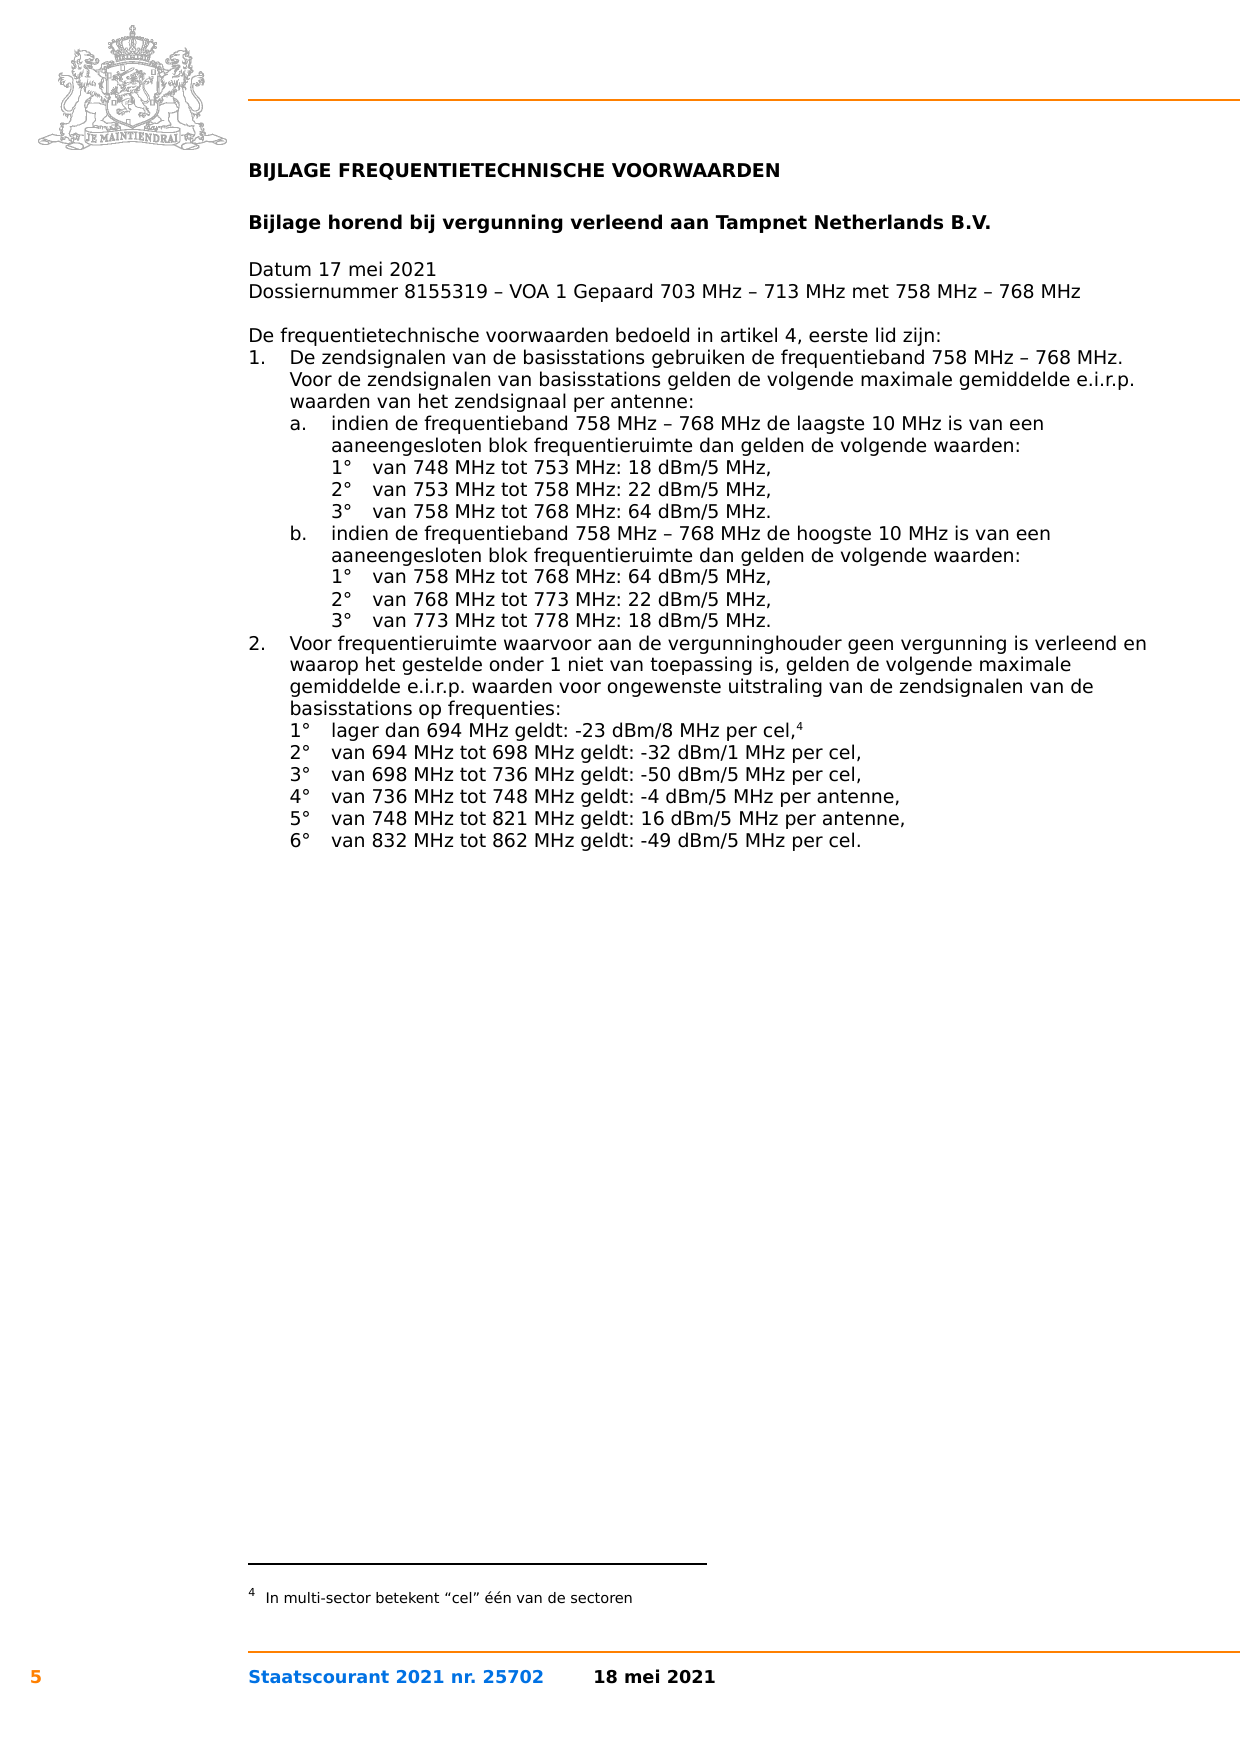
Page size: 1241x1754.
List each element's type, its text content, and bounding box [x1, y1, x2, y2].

text 1° van 758 MHz tot 768 MHz: 64 dBm/5 MHz, [331, 566, 1163, 588]
subtitle Bijlage horend bij vergunning verleend aan Tampnet Netherlands B.V. [248, 212, 1163, 234]
text b. indien de frequentieband 758 MHz – 768 MHz de hoogste 10 MHz is van een aaneengesloten blok frequentieruimte dan gelden de volgende waarden: [289, 522, 1163, 566]
text 1° lager dan 694 MHz geldt: -23 dBm/8 MHz per cel, [289, 720, 1163, 742]
text 4° van 736 MHz tot 748 MHz geldt: -4 dBm/5 MHz per antenne, [289, 786, 1163, 808]
text a. indien de frequentieband 758 MHz – 768 MHz de laagste 10 MHz is van een aaneengesloten blok frequentieruimte dan gelden de volgende waarden: [289, 413, 1163, 457]
text 2° van 768 MHz tot 773 MHz: 22 dBm/5 MHz, [331, 588, 1163, 610]
text 1. De zendsignalen van de basisstations gebruiken de frequentieband 758 MHz – 768 MHz. Voor de zendsignalen van basisstations gelden de volgende maximale gemiddelde e.i.r.p. waarden van het zendsignaal per antenne: [248, 347, 1163, 413]
text 3° van 758 MHz tot 768 MHz: 64 dBm/5 MHz. [331, 501, 1163, 522]
picture [38, 25, 227, 150]
text Datum 17 mei 2021 [248, 259, 1163, 281]
text In multi-sector betekent “cel” één van de sectoren [248, 1586, 1163, 1608]
text De frequentietechnische voorwaarden bedoeld in artikel 4, eerste lid zijn: [248, 325, 1163, 347]
subtitle BIJLAGE FREQUENTIETECHNISCHE VOORWAARDEN [248, 160, 1163, 182]
text 6° van 832 MHz tot 862 MHz geldt: -49 dBm/5 MHz per cel. [289, 830, 1163, 852]
text 5° van 748 MHz tot 821 MHz geldt: 16 dBm/5 MHz per antenne, [289, 808, 1163, 830]
text 2° van 694 MHz tot 698 MHz geldt: -32 dBm/1 MHz per cel, [289, 742, 1163, 764]
text 2° van 753 MHz tot 758 MHz: 22 dBm/5 MHz, [331, 478, 1163, 501]
text 1° van 748 MHz tot 753 MHz: 18 dBm/5 MHz, [331, 457, 1163, 478]
text 3° van 698 MHz tot 736 MHz geldt: -50 dBm/5 MHz per cel, [289, 764, 1163, 786]
text 2. Voor frequentieruimte waarvoor aan de vergunninghouder geen vergunning is verleend en waarop het gestelde onder 1 niet van toepassing is, gelden de volgende maximale gemiddelde e.i.r.p. waarden voor ongewenste uitstraling van de zendsignalen van de basisstations op frequenties: [248, 632, 1163, 720]
text 3° van 773 MHz tot 778 MHz: 18 dBm/5 MHz. [331, 610, 1163, 632]
text Dossiernummer 8155319 – VOA 1 Gepaard 703 MHz – 713 MHz met 758 MHz – 768 MHz [248, 281, 1163, 303]
